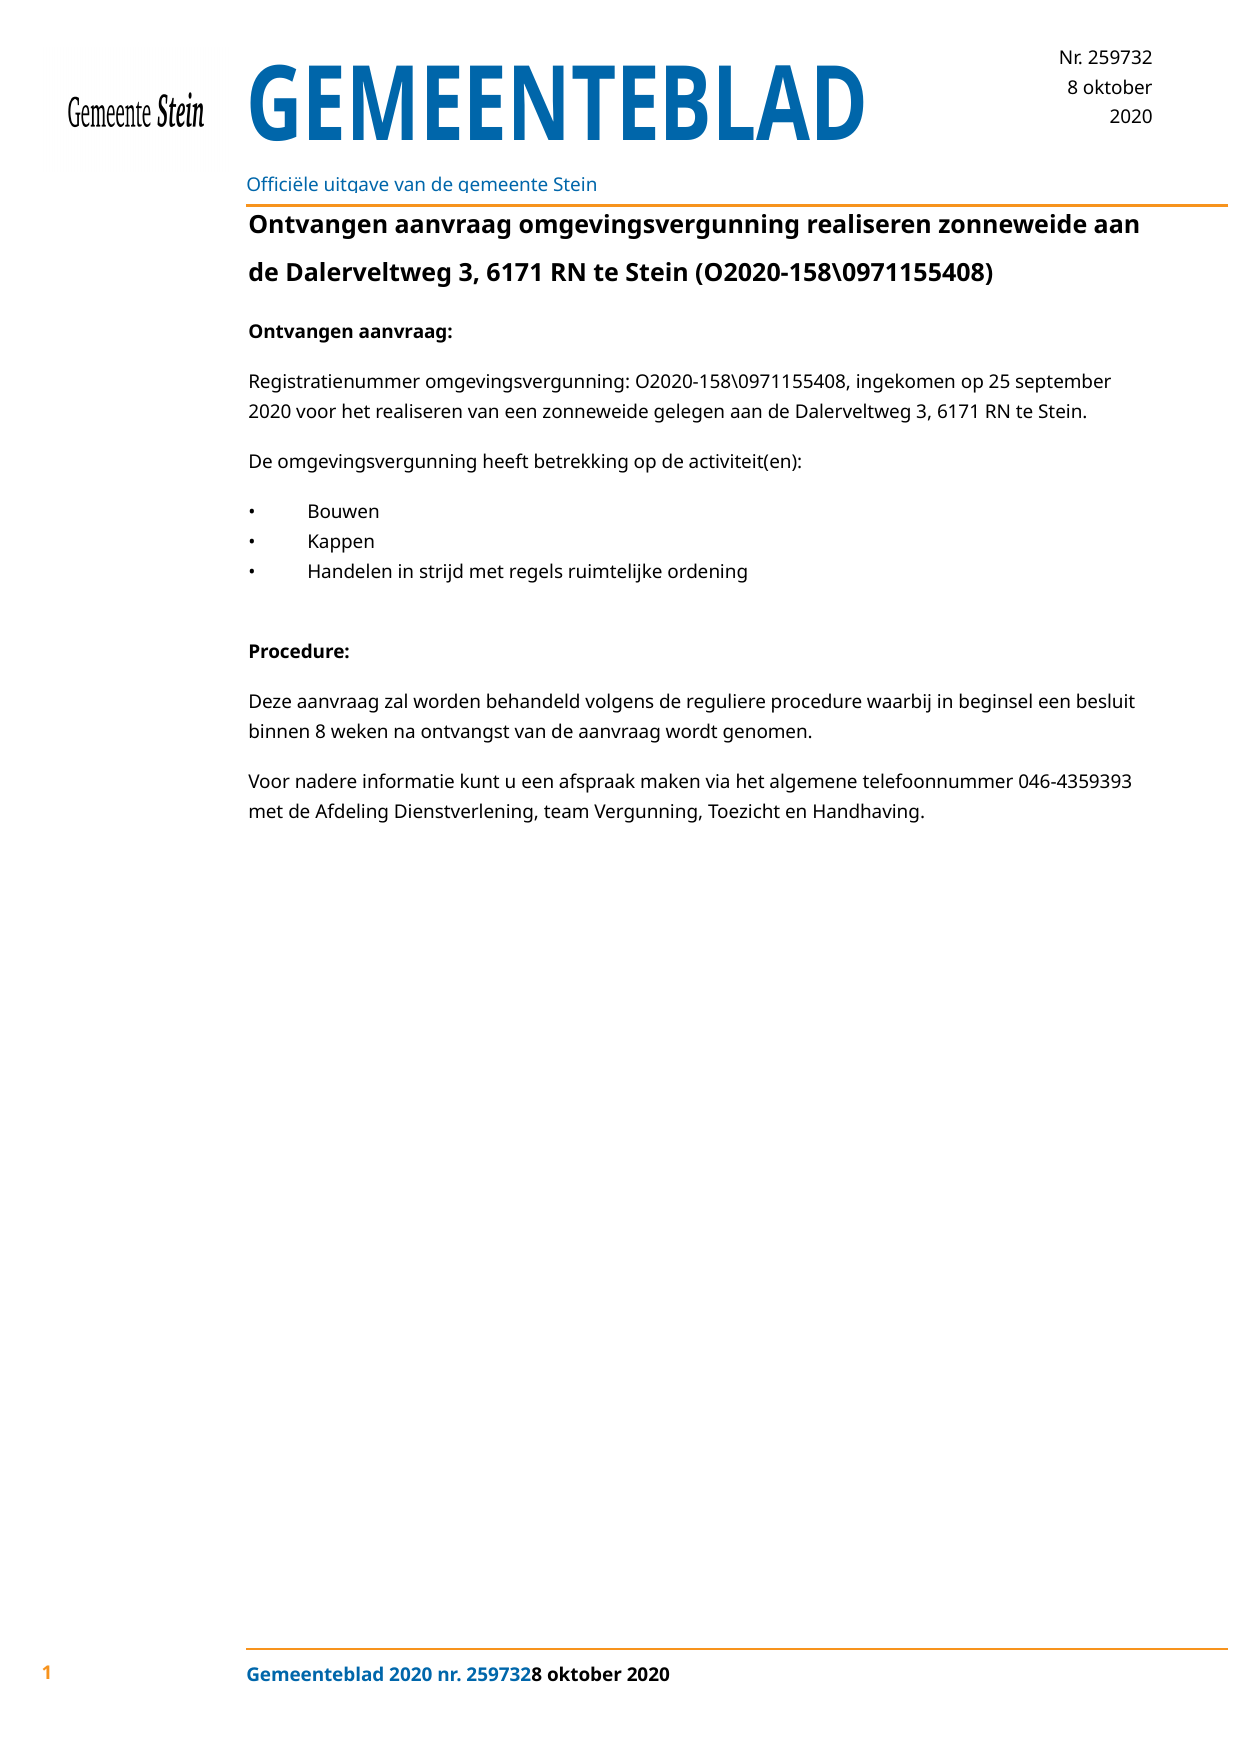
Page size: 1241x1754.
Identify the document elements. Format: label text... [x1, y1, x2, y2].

list Handelen in strijd met regels ruimtelijke ordening [248, 558, 1152, 584]
text Ontvangen aanvraag omgevingsvergunning realiseren zonneweide aan de Dalerveltweg 3, 6171 RN te Stein (O2020-158\0971155408) [248, 207, 1152, 288]
text De omgevingsvergunning heeft betrekking op de activiteit(en): [248, 448, 1152, 474]
text Registratienummer omgevingsvergunning: O2020-158\0971155408, ingekomen op 25 september 2020 voor het realiseren van een zonneweide gelegen aan de Dalerveltweg 3, 6171 RN te Stein. [248, 368, 1152, 424]
picture [41, 47, 231, 172]
list Kappen [248, 528, 1152, 554]
text Ontvangen aanvraag: [248, 318, 1152, 344]
text Deze aanvraag zal worden behandeld volgens de reguliere procedure waarbij in beginsel een besluit binnen 8 weken na ontvangst van de aanvraag wordt genomen. [248, 688, 1152, 744]
text Voor nadere informatie kunt u een afspraak maken via het algemene telefoonnummer 046-4359393 met de Afdeling Dienstverlening, team Vergunning, Toezicht en Handhaving. [248, 768, 1152, 824]
text Procedure: [248, 638, 1152, 664]
list Bouwen [248, 499, 1152, 524]
